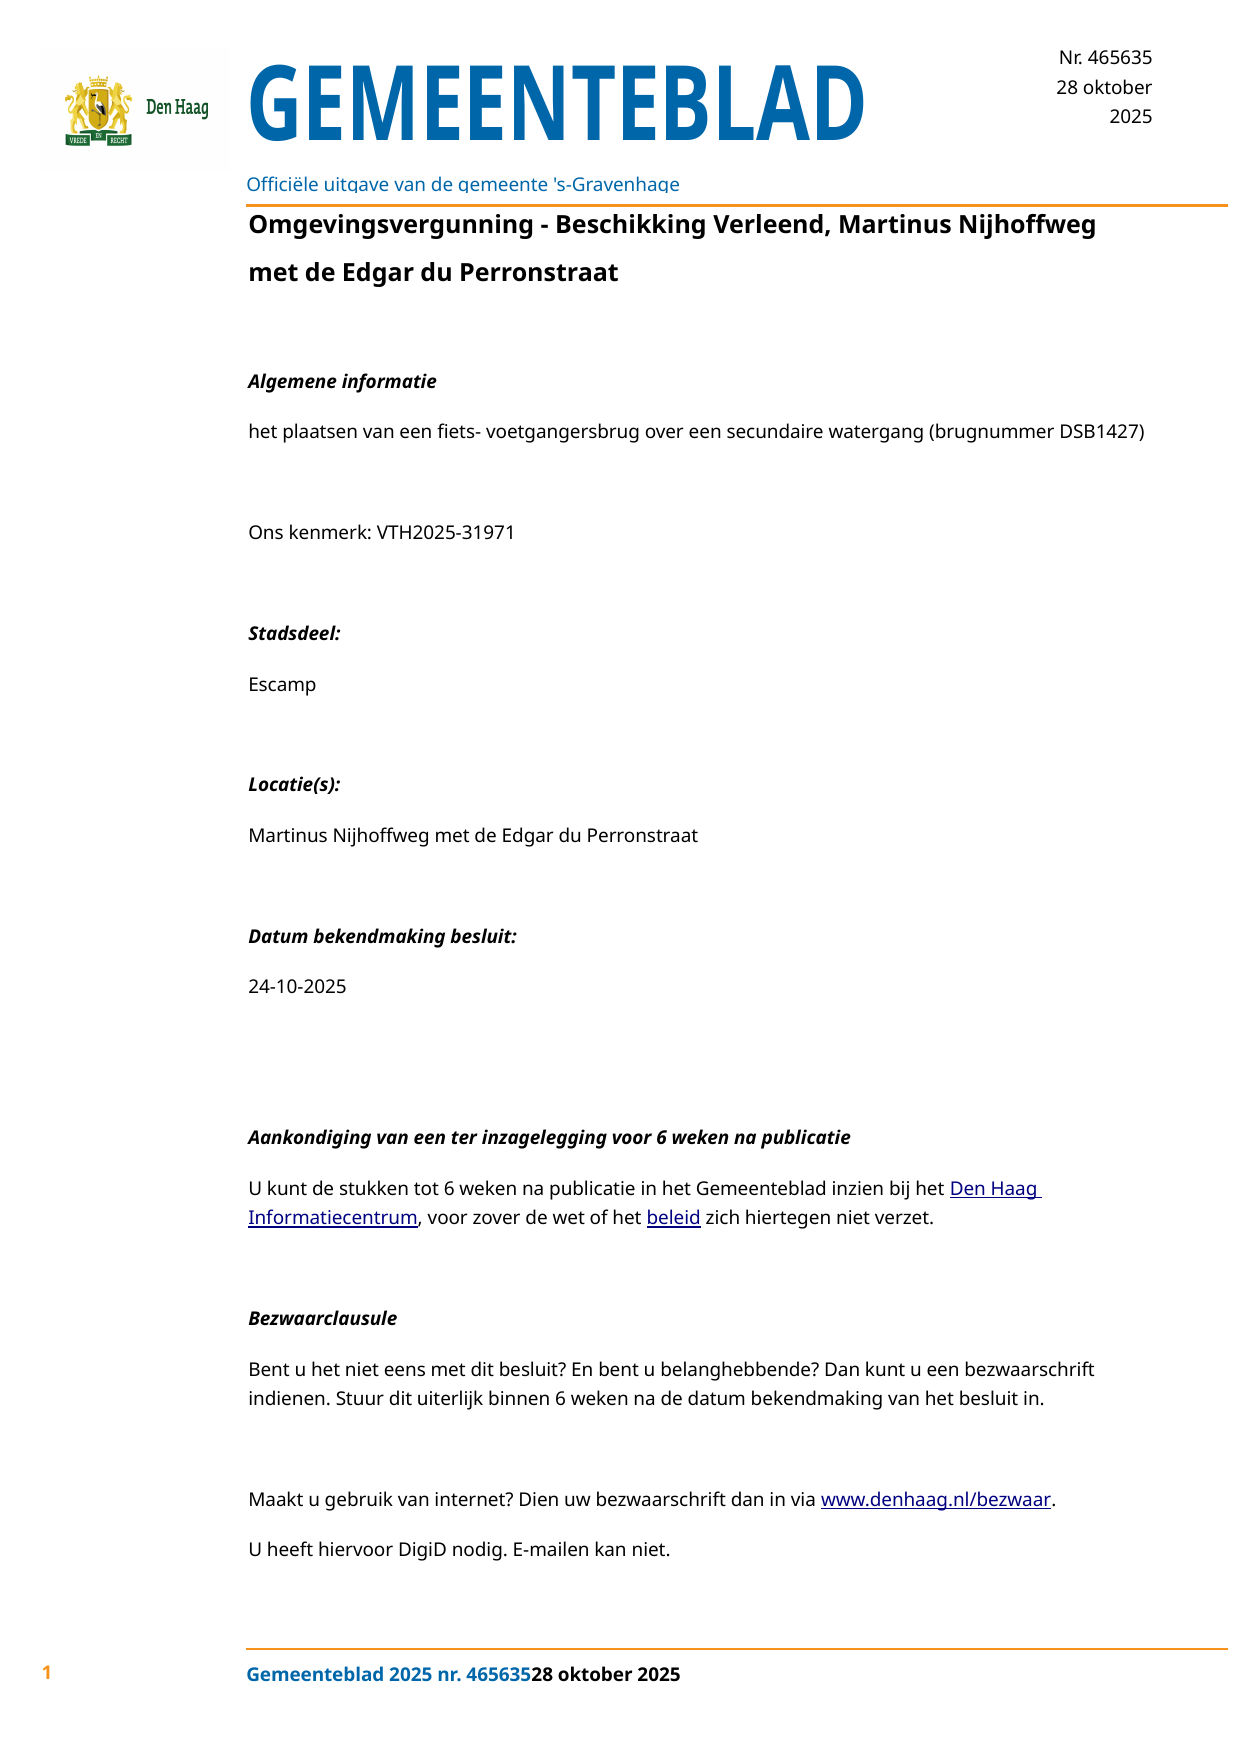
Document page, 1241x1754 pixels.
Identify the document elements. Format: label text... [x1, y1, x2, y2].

text Aankondiging van een ter inzagelegging voor 6 weken na publicatie [248, 1124, 1152, 1150]
text Omgevingsvergunning - Beschikking Verleend, Martinus Nijhoffweg met de Edgar du Perronstraat [248, 207, 1152, 288]
text Locatie(s): [248, 772, 1152, 797]
picture [41, 47, 231, 172]
text Datum bekendmaking besluit: [248, 923, 1152, 949]
text U heeft hiervoor DigiD nodig. E-mailen kan niet. [248, 1537, 1152, 1562]
text Ons kenmerk: VTH2025-31971 [248, 519, 1152, 545]
text Bezwaarclausule [248, 1305, 1152, 1331]
text Algemene informatie [248, 368, 1152, 394]
text 24-10-2025 [248, 973, 1152, 999]
text het plaatsen van een fiets- voetgangersbrug over een secundaire watergang (brugnummer DSB1427) [248, 419, 1152, 444]
text Stadsdeel: [248, 620, 1152, 646]
text Escamp [248, 671, 1152, 697]
text U kunt de stukken tot 6 weken na publicatie in het Gemeenteblad inzien bij het Den Haag Informatiecentrum, voor zover de wet of het beleid zich hiertegen niet verzet. [248, 1175, 1152, 1230]
text Martinus Nijhoffweg met de Edgar du Perronstraat [248, 822, 1152, 848]
text Maakt u gebruik van internet? Dien uw bezwaarschrift dan in via www.denhaag.nl/bezwaar. [248, 1486, 1152, 1512]
text Bent u het niet eens met dit besluit? En bent u belanghebbende? Dan kunt u een bezwaarschrift indienen. Stuur dit uiterlijk binnen 6 weken na de datum bekendmaking van het besluit in. [248, 1356, 1152, 1411]
